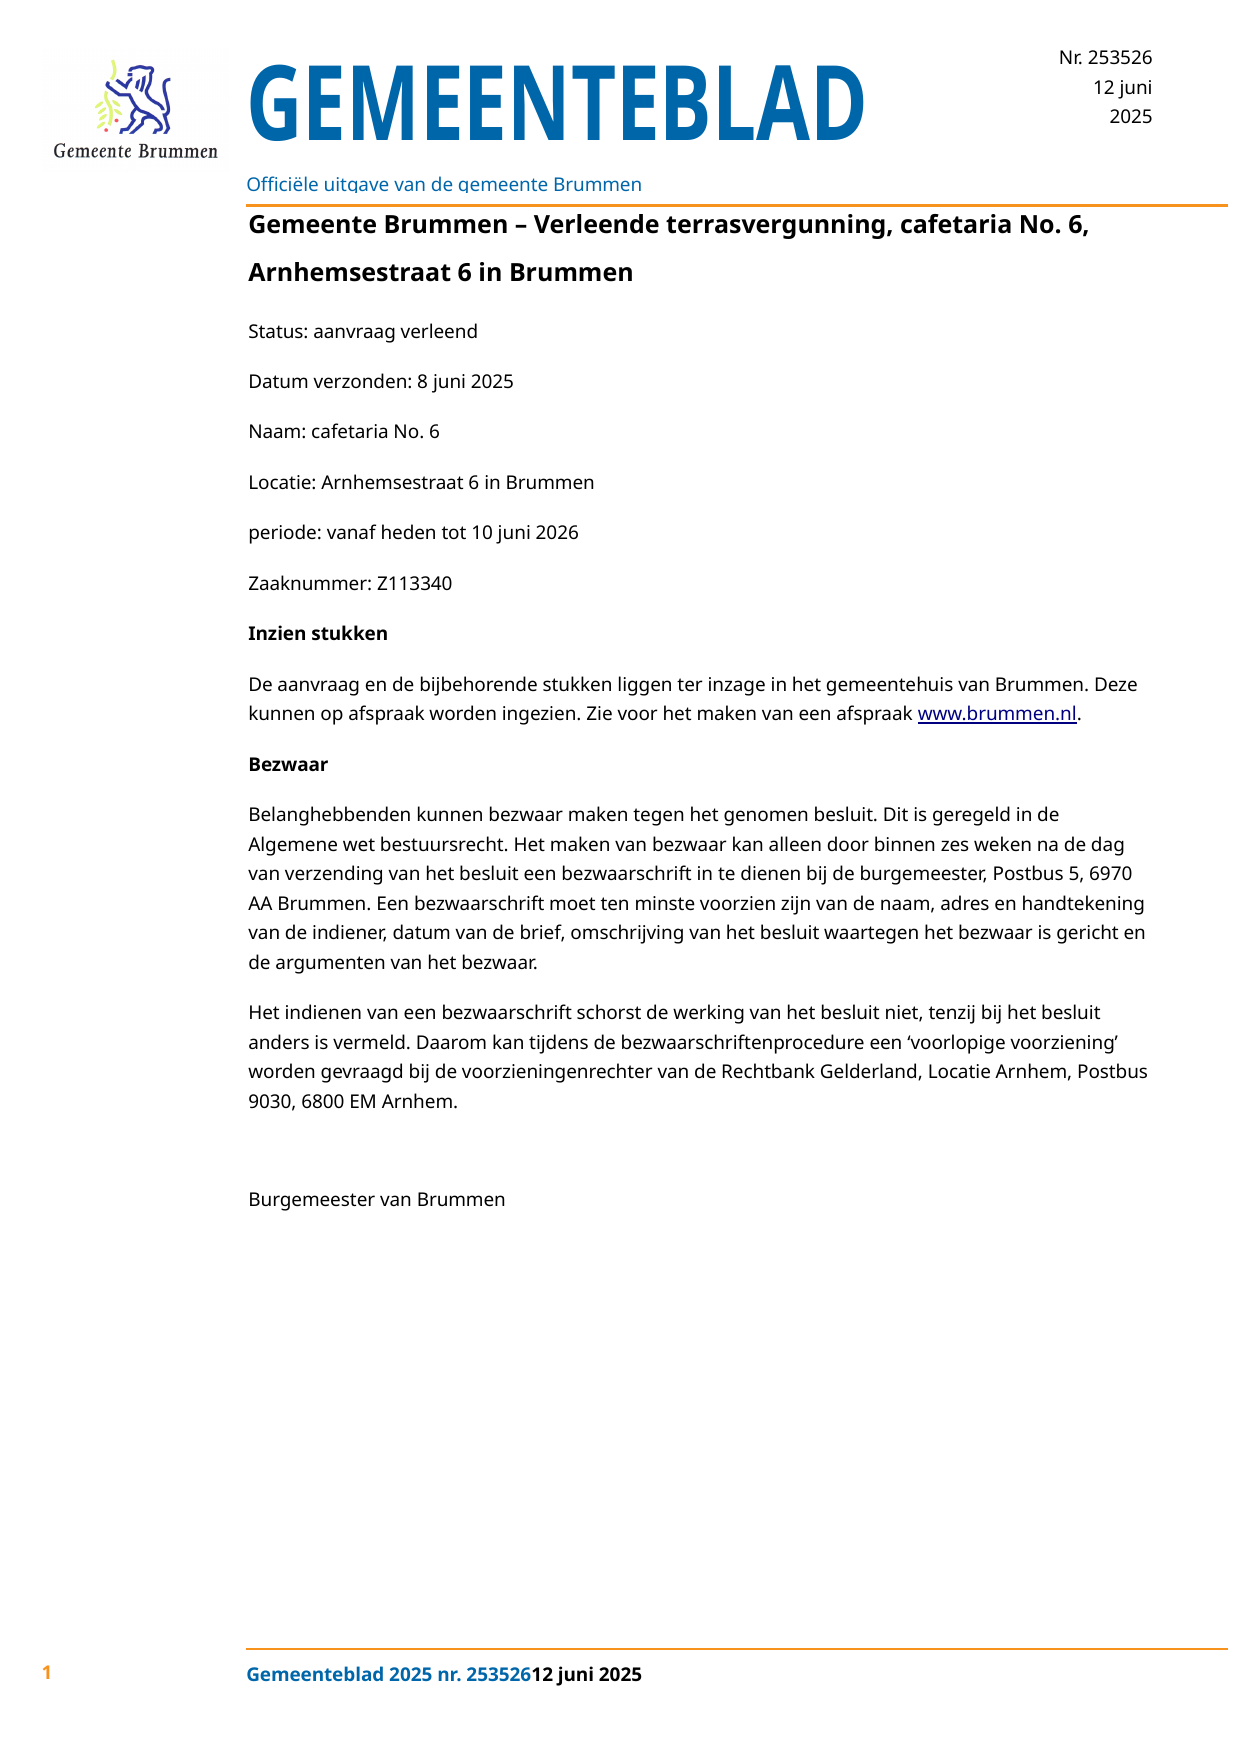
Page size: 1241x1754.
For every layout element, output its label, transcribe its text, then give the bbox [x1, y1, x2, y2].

text Het indienen van een bezwaarschrift schorst de werking van het besluit niet, tenzij bij het besluit anders is vermeld. Daarom kan tijdens de bezwaarschriftenprocedure een ‘voorlopige voorziening’ worden gevraagd bij de voorzieningenrechter van de Rechtbank Gelderland, Locatie Arnhem, Postbus 9030, 6800 EM Arnhem. [248, 999, 1152, 1114]
text Naam: cafetaria No. 6 [248, 419, 1152, 444]
text Inzien stukken [248, 620, 1152, 646]
text Locatie: Arnhemsestraat 6 in Brummen [248, 469, 1152, 495]
text periode: vanaf heden tot 10 juni 2026 [248, 519, 1152, 545]
text De aanvraag en de bijbehorende stukken liggen ter inzage in het gemeentehuis van Brummen. Deze kunnen op afspraak worden ingezien. Zie voor het maken van een afspraak www.brummen.nl. [248, 671, 1152, 726]
text Burgemeester van Brummen [248, 1187, 1152, 1212]
text Bezwaar [248, 751, 1152, 777]
text Gemeente Brummen – Verleende terrasvergunning, cafetaria No. 6, Arnhemsestraat 6 in Brummen [248, 207, 1152, 288]
text Belanghebbenden kunnen bezwaar maken tegen het genomen besluit. Dit is geregeld in de Algemene wet bestuursrecht. Het maken van bezwaar kan alleen door binnen zes weken na de dag van verzending van het besluit een bezwaarschrift in te dienen bij de burgemeester, Postbus 5, 6970 AA Brummen. Een bezwaarschrift moet ten minste voorzien zijn van de naam, adres en handtekening van de indiener, datum van de brief, omschrijving van het besluit waartegen het bezwaar is gericht en de argumenten van het bezwaar. [248, 801, 1152, 975]
text Zaaknummer: Z113340 [248, 570, 1152, 596]
picture [41, 47, 231, 172]
text Status: aanvraag verleend [248, 318, 1152, 344]
text Datum verzonden: 8 juni 2025 [248, 368, 1152, 394]
